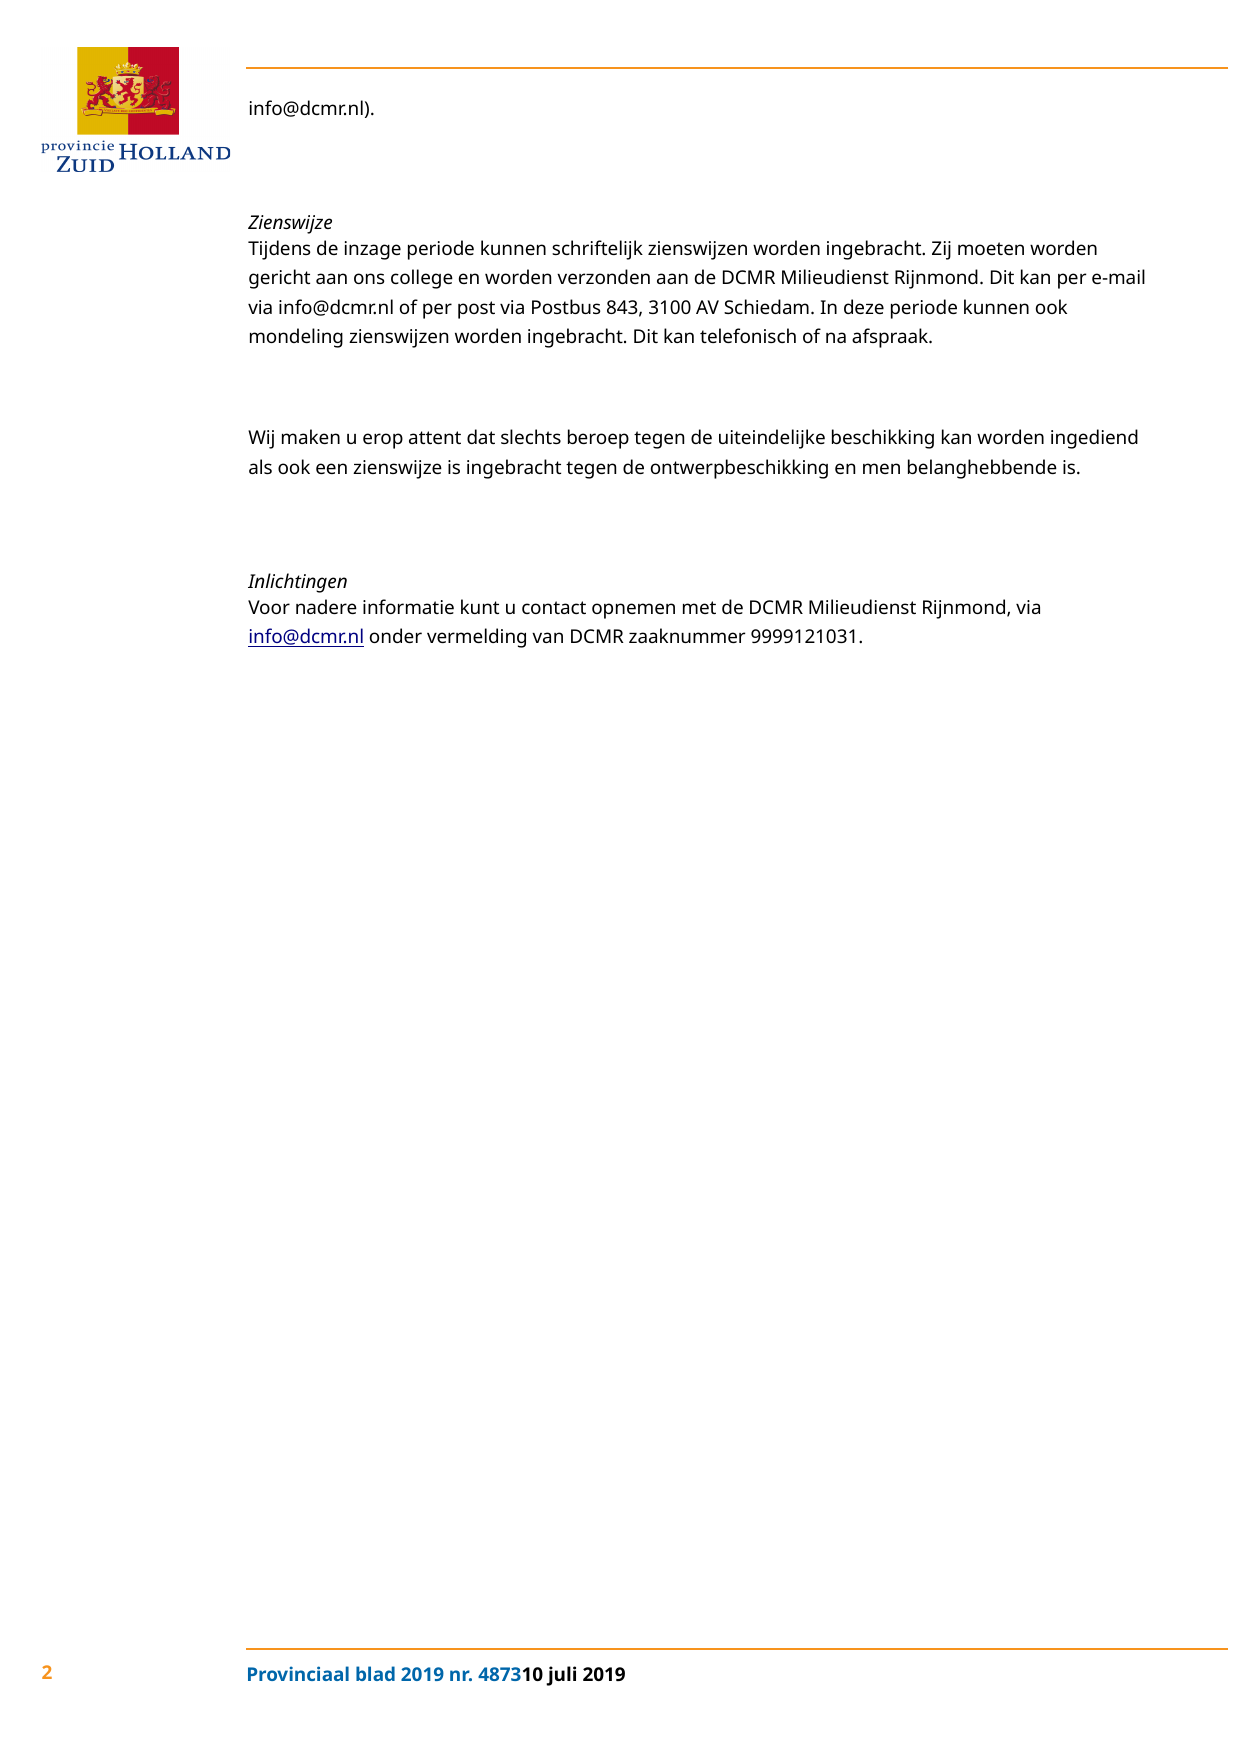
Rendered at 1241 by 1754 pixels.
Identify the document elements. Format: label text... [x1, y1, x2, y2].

text Wij maken u erop attent dat slechts beroep tegen de uiteindelijke beschikking kan worden ingediend als ook een zienswijze is ingebracht tegen de ontwerpbeschikking en men belanghebbende is. [248, 424, 1152, 480]
text Voor nadere informatie kunt u contact opnemen met de DCMR Milieudienst Rijnmond, via info@dcmr.nl onder vermelding van DCMR zaaknummer 9999121031. [248, 594, 1152, 649]
text Inlichtingen [248, 568, 1152, 594]
picture [41, 47, 231, 172]
text Zienswijze [248, 209, 1152, 235]
text info@dcmr.nl). [248, 95, 1152, 121]
text Tijdens de inzage periode kunnen schriftelijk zienswijzen worden ingebracht. Zij moeten worden gericht aan ons college en worden verzonden aan de DCMR Milieudienst Rijnmond. Dit kan per e-mail via info@dcmr.nl of per post via Postbus 843, 3100 AV Schiedam. In deze periode kunnen ook mondeling zienswijzen worden ingebracht. Dit kan telefonisch of na afspraak. [248, 235, 1152, 349]
